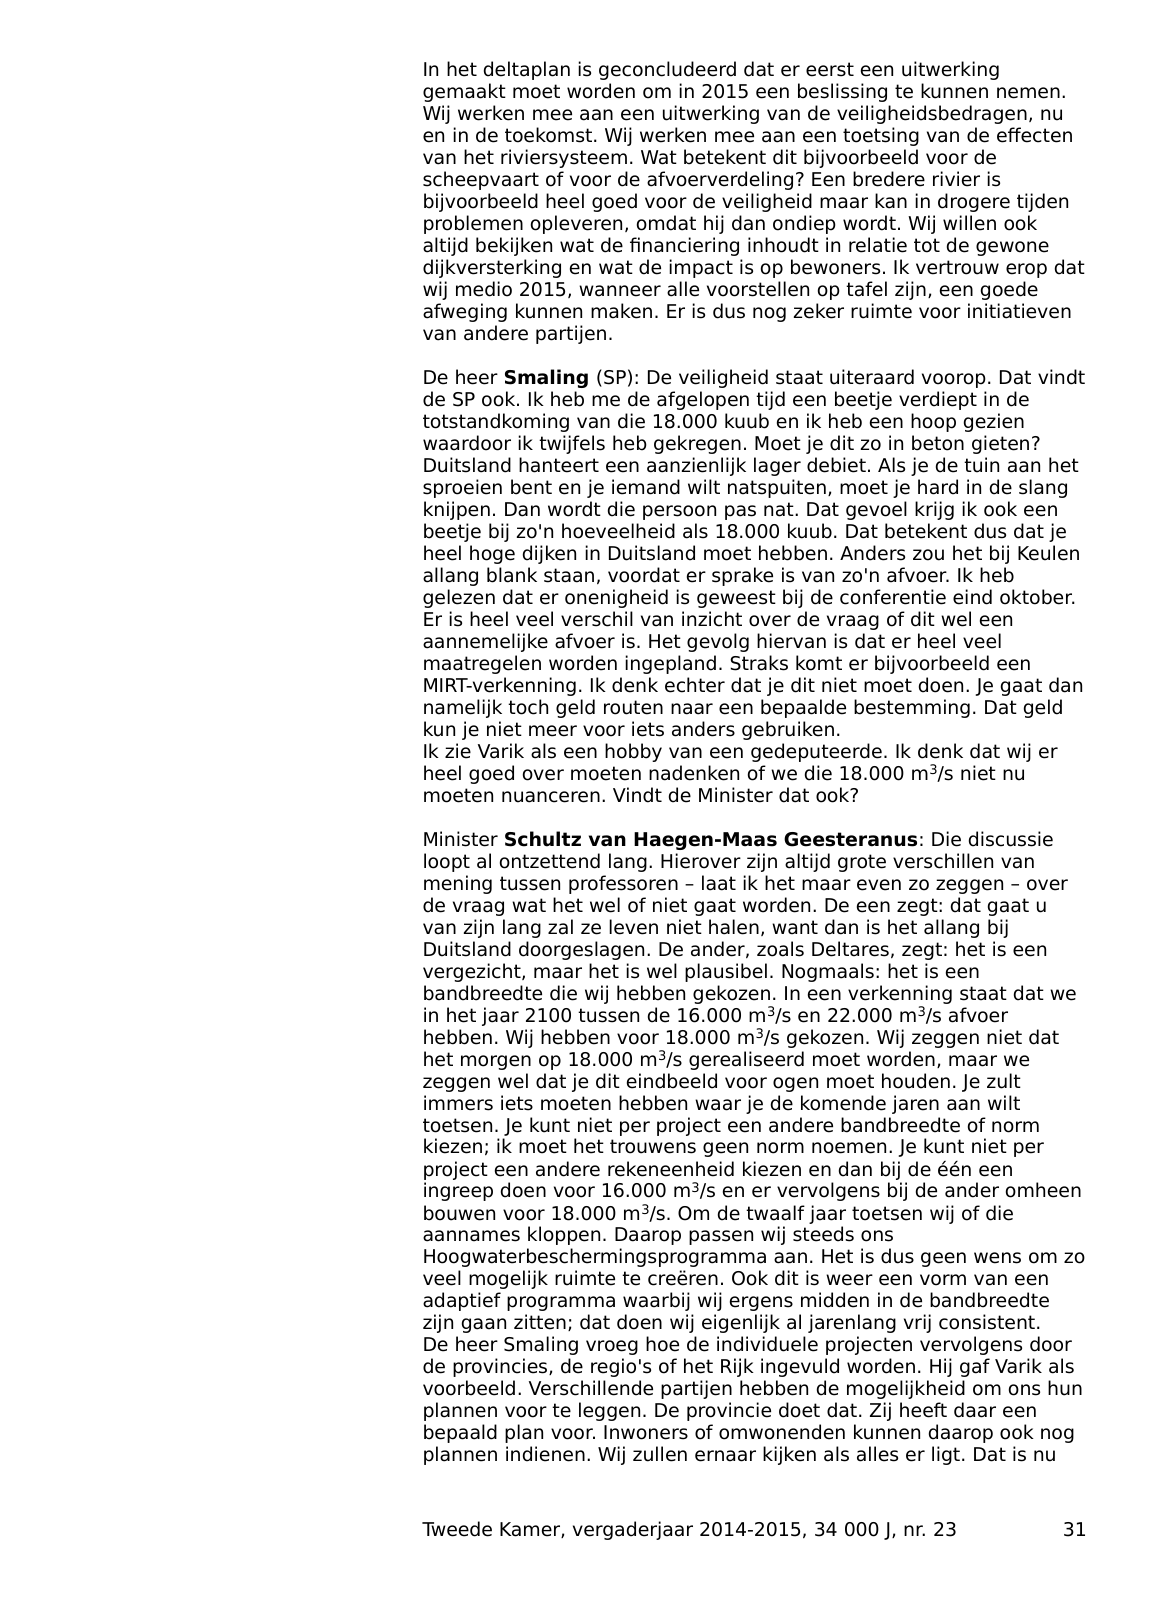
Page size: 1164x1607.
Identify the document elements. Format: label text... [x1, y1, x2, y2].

text De heer Smaling vroeg hoe de individuele projecten vervolgens door de provincies, de regio's of het Rijk ingevuld worden. Hij gaf Varik als voorbeeld. Verschillende partijen hebben de mogelijkheid om ons hun plannen voor te leggen. De provincie doet dat. Zij heeft daar een bepaald plan voor. Inwoners of omwonenden kunnen daarop ook nog plannen indienen. Wij zullen ernaar kijken als alles er ligt. Dat is nu [422, 1334, 1087, 1466]
text In het deltaplan is geconcludeerd dat er eerst een uitwerking gemaakt moet worden om in 2015 een beslissing te kunnen nemen. Wij werken mee aan een uitwerking van de veiligheidsbedragen, nu en in de toekomst. Wij werken mee aan een toetsing van de effecten van het riviersysteem. Wat betekent dit bijvoorbeeld voor de scheepvaart of voor de afvoerverdeling? Een bredere rivier is bijvoorbeeld heel goed voor de veiligheid maar kan in drogere tijden problemen opleveren, omdat hij dan ondiep wordt. Wij willen ook altijd bekijken wat de financiering inhoudt in relatie tot de gewone dijkversterking en wat de impact is op bewoners. Ik vertrouw erop dat wij medio 2015, wanneer alle voorstellen op tafel zijn, een goede afweging kunnen maken. Er is dus nog zeker ruimte voor initiatieven van andere partijen. [422, 59, 1087, 345]
text Ik zie Varik als een hobby van een gedeputeerde. Ik denk dat wij er heel goed over moeten nadenken of we die 18.000 m3/s niet nu moeten nuanceren. Vindt de Minister dat ook? [422, 741, 1087, 807]
text Minister Schultz van Haegen-Maas Geesteranus: Die discussie loopt al ontzettend lang. Hierover zijn altijd grote verschillen van mening tussen professoren – laat ik het maar even zo zeggen – over de vraag wat het wel of niet gaat worden. De een zegt: dat gaat u van zijn lang zal ze leven niet halen, want dan is het allang bij Duitsland doorgeslagen. De ander, zoals Deltares, zegt: het is een vergezicht, maar het is wel plausibel. Nogmaals: het is een bandbreedte die wij hebben gekozen. In een verkenning staat dat we in het jaar 2100 tussen de 16.000 m3/s en 22.000 m3/s afvoer hebben. Wij hebben voor 18.000 m3/s gekozen. Wij zeggen niet dat het morgen op 18.000 m3/s gerealiseerd moet worden, maar we zeggen wel dat je dit eindbeeld voor ogen moet houden. Je zult immers iets moeten hebben waar je de komende jaren aan wilt toetsen. Je kunt niet per project een andere bandbreedte of norm kiezen; ik moet het trouwens geen norm noemen. Je kunt niet per project een andere rekeneenheid kiezen en dan bij de één een ingreep doen voor 16.000 m3/s en er vervolgens bij de ander omheen bouwen voor 18.000 m3/s. Om de twaalf jaar toetsen wij of die aannames kloppen. Daarop passen wij steeds ons Hoogwaterbeschermingsprogramma aan. Het is dus geen wens om zo veel mogelijk ruimte te creëren. Ook dit is weer een vorm van een adaptief programma waarbij wij ergens midden in de bandbreedte zijn gaan zitten; dat doen wij eigenlijk al jarenlang vrij consistent. [422, 829, 1087, 1334]
text De heer Smaling (SP): De veiligheid staat uiteraard voorop. Dat vindt de SP ook. Ik heb me de afgelopen tijd een beetje verdiept in de totstandkoming van die 18.000 kuub en ik heb een hoop gezien waardoor ik twijfels heb gekregen. Moet je dit zo in beton gieten? Duitsland hanteert een aanzienlijk lager debiet. Als je de tuin aan het sproeien bent en je iemand wilt natspuiten, moet je hard in de slang knijpen. Dan wordt die persoon pas nat. Dat gevoel krijg ik ook een beetje bij zo'n hoeveelheid als 18.000 kuub. Dat betekent dus dat je heel hoge dijken in Duitsland moet hebben. Anders zou het bij Keulen allang blank staan, voordat er sprake is van zo'n afvoer. Ik heb gelezen dat er onenigheid is geweest bij de conferentie eind oktober. Er is heel veel verschil van inzicht over de vraag of dit wel een aannemelijke afvoer is. Het gevolg hiervan is dat er heel veel maatregelen worden ingepland. Straks komt er bijvoorbeeld een MIRT-verkenning. Ik denk echter dat je dit niet moet doen. Je gaat dan namelijk toch geld routen naar een bepaalde bestemming. Dat geld kun je niet meer voor iets anders gebruiken. [422, 367, 1087, 741]
